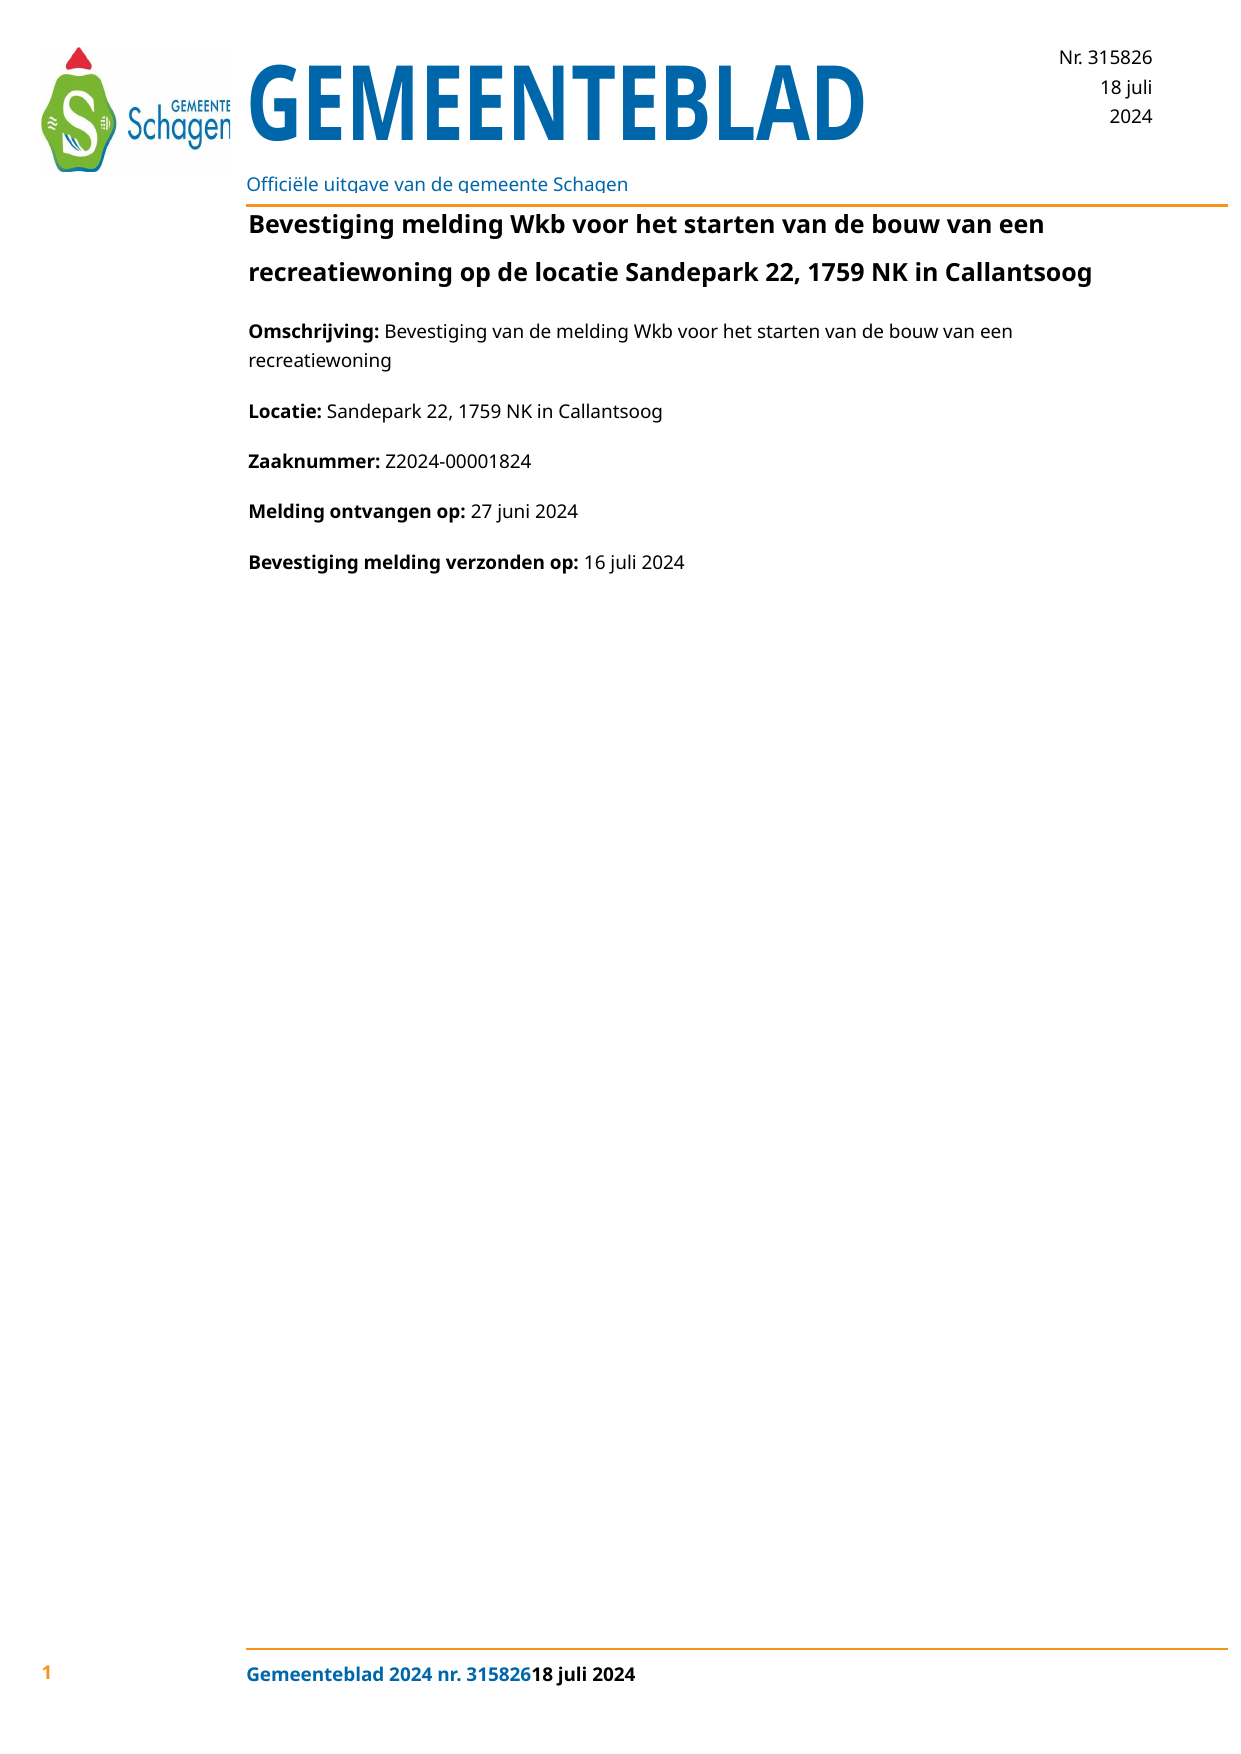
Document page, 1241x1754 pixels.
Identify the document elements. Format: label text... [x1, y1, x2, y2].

text Bevestiging melding verzonden op: 16 juli 2024 [248, 549, 1152, 575]
text Zaaknummer: Z2024-00001824 [248, 448, 1152, 474]
picture [41, 47, 231, 172]
text Locatie: Sandepark 22, 1759 NK in Callantsoog [248, 398, 1152, 424]
text Omschrijving: Bevestiging van de melding Wkb voor het starten van de bouw van een recreatiewoning [248, 318, 1152, 373]
text Melding ontvangen op: 27 juni 2024 [248, 499, 1152, 524]
text Bevestiging melding Wkb voor het starten van de bouw van een recreatiewoning op de locatie Sandepark 22, 1759 NK in Callantsoog [248, 207, 1152, 288]
